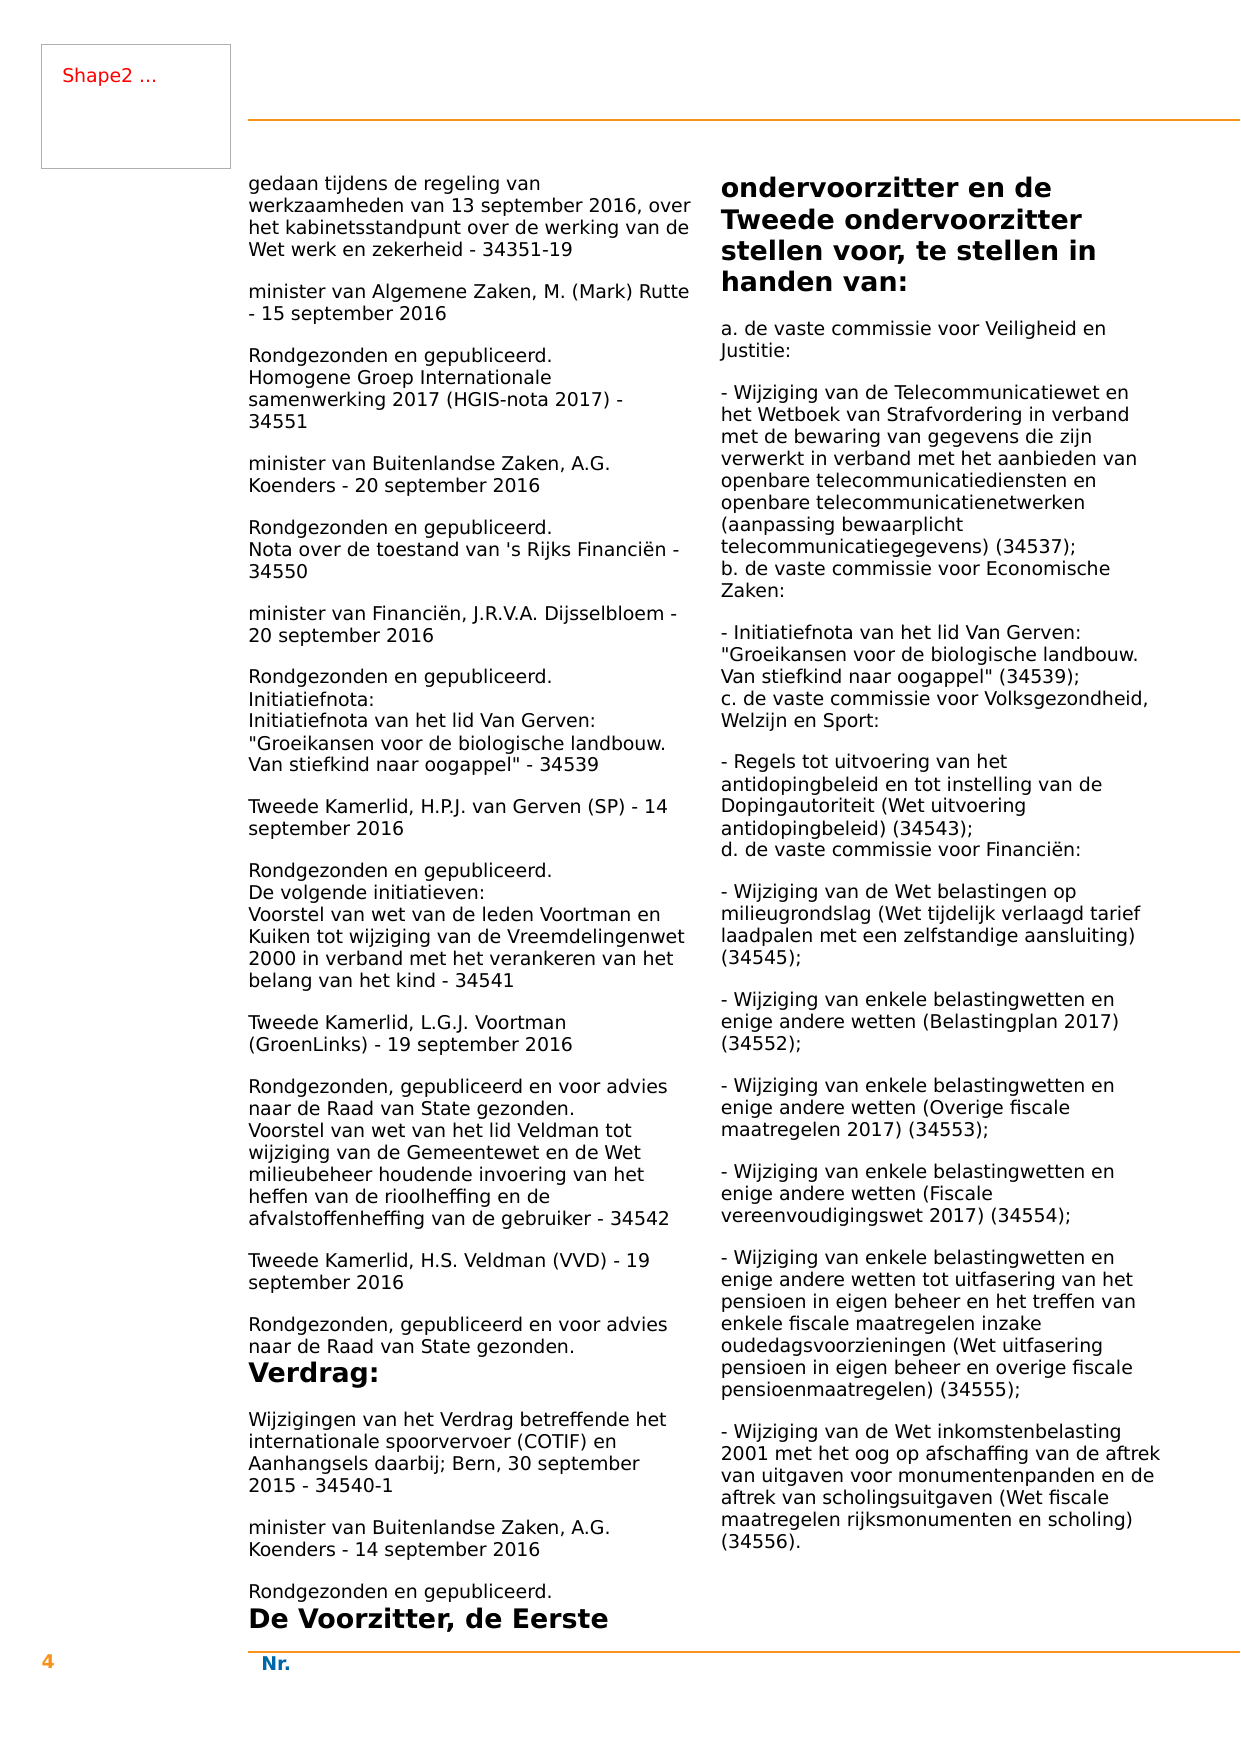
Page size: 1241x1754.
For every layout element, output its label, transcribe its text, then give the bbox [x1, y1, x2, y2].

text Voorstel van wet van de leden Voortman en Kuiken tot wijziging van de Vreemdelingenwet 2000 in verband met het verankeren van het belang van het kind - 34541 [248, 904, 691, 992]
text Tweede Kamerlid, L.G.J. Voortman (GroenLinks) - 19 september 2016 [248, 1012, 691, 1056]
text Homogene Groep Internationale samenwerking 2017 (HGIS-nota 2017) - 34551 [248, 367, 691, 433]
text minister van Buitenlandse Zaken, A.G. Koenders - 14 september 2016 [248, 1517, 691, 1561]
text De volgende initiatieven: [248, 882, 691, 904]
text Wijzigingen van het Verdrag betreffende het internationale spoorvervoer (COTIF) en Aanhangsels daarbij; Bern, 30 september 2015 - 34540-1 [248, 1409, 691, 1497]
text - Wijziging van enkele belastingwetten en enige andere wetten (Overige fiscale maatregelen 2017) (34553); [721, 1075, 1163, 1141]
text Rondgezonden en gepubliceerd. [248, 345, 691, 367]
text gedaan tijdens de regeling van werkzaamheden van 13 september 2016, over het kabinetsstandpunt over de werking van de Wet werk en zekerheid - 34351-19 [248, 173, 691, 261]
text Rondgezonden en gepubliceerd. [248, 1581, 691, 1603]
text Rondgezonden en gepubliceerd. [248, 666, 691, 688]
text minister van Buitenlandse Zaken, A.G. Koenders - 20 september 2016 [248, 453, 691, 497]
text minister van Algemene Zaken, M. (Mark) Rutte - 15 september 2016 [248, 281, 691, 325]
text - Regels tot uitvoering van het antidopingbeleid en tot instelling van de Dopingautoriteit (Wet uitvoering antidopingbeleid) (34543); [721, 751, 1163, 839]
text Voorstel van wet van het lid Veldman tot wijziging van de Gemeentewet en de Wet milieubeheer houdende invoering van het heffen van de rioolheffing en de afvalstoffenheffing van de gebruiker - 34542 [248, 1120, 691, 1230]
text - Wijziging van de Telecommunicatiewet en het Wetboek van Strafvordering in verband met de bewaring van gegevens die zijn verwerkt in verband met het aanbieden van openbare telecommunicatiediensten en openbare telecommunicatienetwerken (aanpassing bewaarplicht telecommunicatiegegevens) (34537); [721, 382, 1163, 558]
text - Wijziging van enkele belastingwetten en enige andere wetten (Belastingplan 2017) (34552); [721, 989, 1163, 1055]
text Initiatiefnota van het lid Van Gerven: "Groeikansen voor de biologische landbouw. Van stiefkind naar oogappel" - 34539 [248, 710, 691, 776]
text Rondgezonden, gepubliceerd en voor advies naar de Raad van State gezonden. [248, 1314, 691, 1358]
text - Wijziging van enkele belastingwetten en enige andere wetten (Fiscale vereenvoudigingswet 2017) (34554); [721, 1161, 1163, 1227]
text - Initiatiefnota van het lid Van Gerven: "Groeikansen voor de biologische landbouw. Van stiefkind naar oogappel" (34539); [721, 622, 1163, 687]
text - Wijziging van de Wet belastingen op milieugrondslag (Wet tijdelijk verlaagd tarief laadpalen met een zelfstandige aansluiting) (34545); [721, 881, 1163, 969]
text d. de vaste commissie voor Financiën: [721, 839, 1163, 861]
text - Wijziging van de Wet inkomstenbelasting 2001 met het oog op afschaffing van de aftrek van uitgaven voor monumentenpanden en de aftrek van scholingsuitgaven (Wet fiscale maatregelen rijksmonumenten en scholing) (34556). [721, 1421, 1163, 1553]
text Nota over de toestand van 's Rijks Financiën - 34550 [248, 538, 691, 582]
text b. de vaste commissie voor Economische Zaken: [721, 558, 1163, 602]
title ondervoorzitter en de Tweede ondervoorzitter stellen voor, te stellen in handen van: [721, 173, 1163, 298]
text c. de vaste commissie voor Volksgezondheid, Welzijn en Sport: [721, 687, 1163, 731]
text Tweede Kamerlid, H.S. Veldman (VVD) - 19 september 2016 [248, 1250, 691, 1294]
text - Wijziging van enkele belastingwetten en enige andere wetten tot uitfasering van het pensioen in eigen beheer en het treffen van enkele fiscale maatregelen inzake oudedagsvoorzieningen (Wet uitfasering pensioen in eigen beheer en overige fiscale pensioenmaatregelen) (34555); [721, 1247, 1163, 1401]
text Initiatiefnota: [248, 688, 691, 710]
text minister van Financiën, J.R.V.A. Dijsselbloem - 20 september 2016 [248, 602, 691, 646]
text Rondgezonden en gepubliceerd. [248, 860, 691, 882]
title De Voorzitter, de Eerste [248, 1603, 691, 1634]
text a. de vaste commissie voor Veiligheid en Justitie: [721, 318, 1163, 362]
text Rondgezonden en gepubliceerd. [248, 517, 691, 538]
text Tweede Kamerlid, H.P.J. van Gerven (SP) - 14 september 2016 [248, 796, 691, 840]
title Verdrag: [248, 1358, 691, 1389]
text Rondgezonden, gepubliceerd en voor advies naar de Raad van State gezonden. [248, 1076, 691, 1120]
